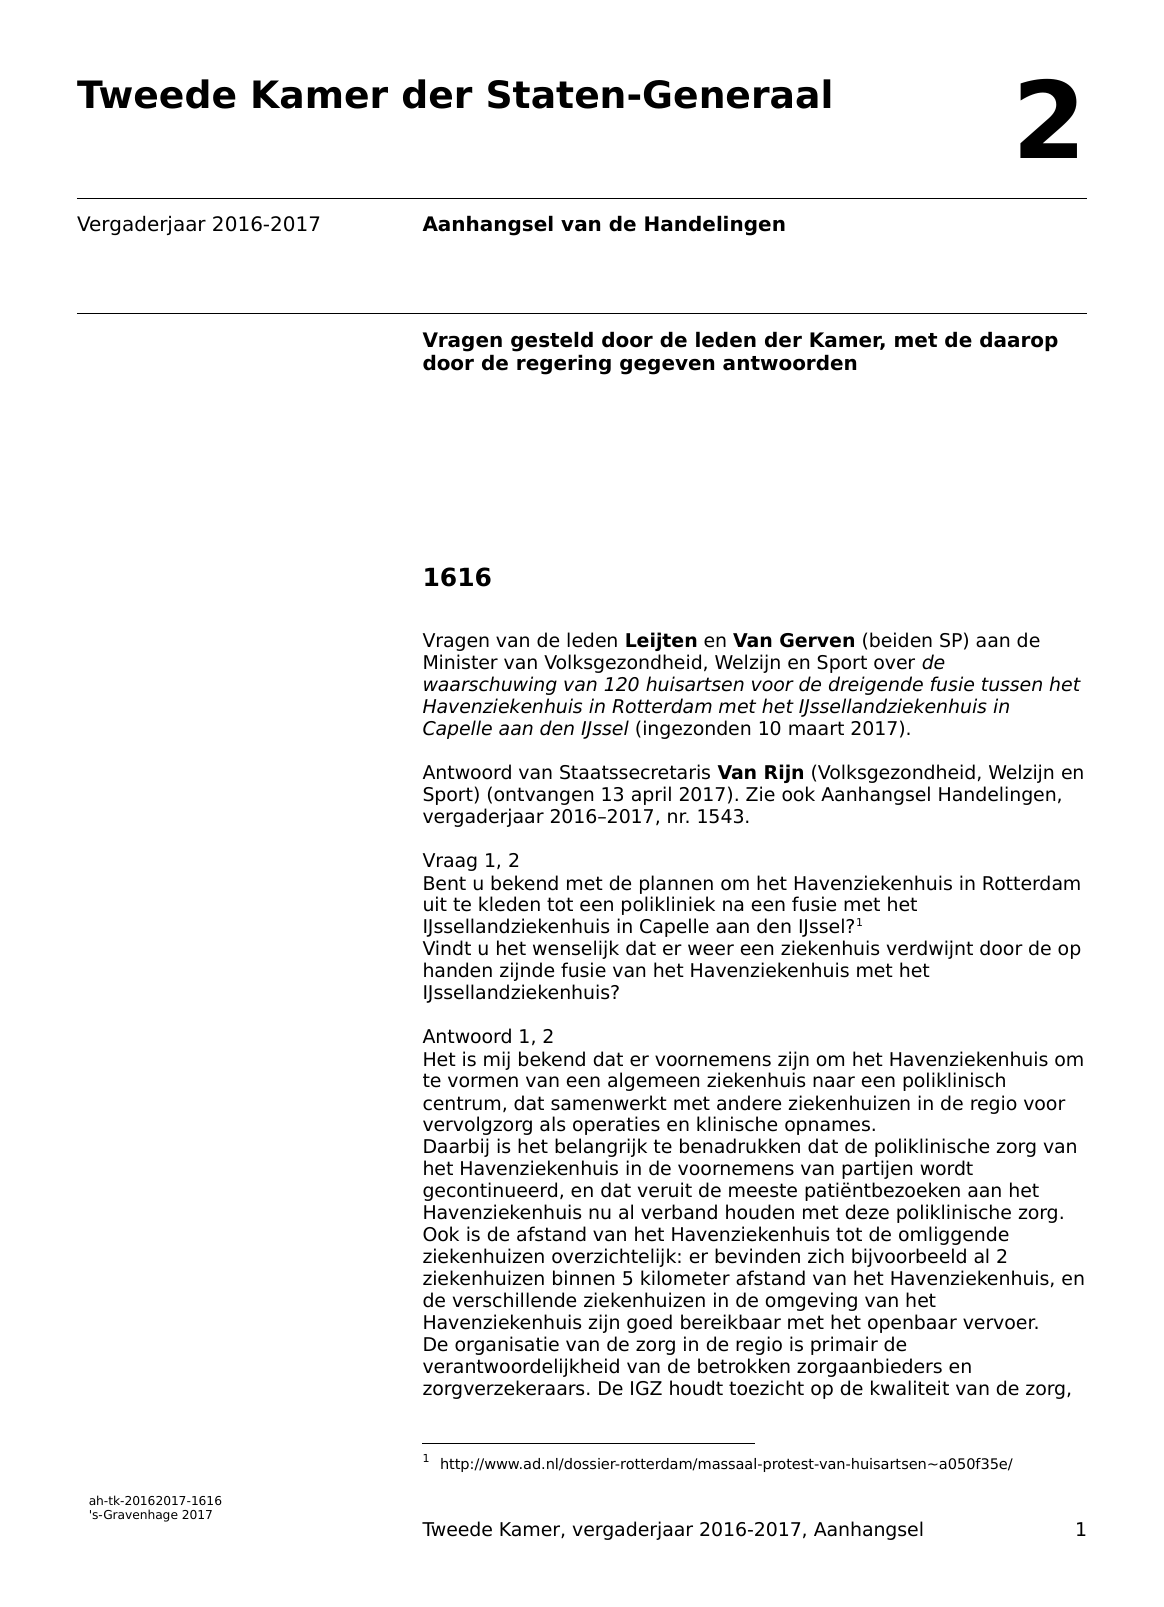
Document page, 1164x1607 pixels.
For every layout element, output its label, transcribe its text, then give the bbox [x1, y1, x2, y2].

text ah-tk-20162017-1616 [88, 1494, 323, 1508]
text Antwoord van Staatssecretaris Van Rijn (Volksgezondheid, Welzijn en Sport) (ontvangen 13 april 2017). Zie ook Aanhangsel Handelingen, vergaderjaar 2016–2017, nr. 1543. [422, 762, 1087, 828]
text Vindt u het wenselijk dat er weer een ziekenhuis verdwijnt door de op handen zijnde fusie van het Havenziekenhuis met het IJssellandziekenhuis? [422, 938, 1087, 1004]
text Daarbij is het belangrijk te benadrukken dat de poliklinische zorg van het Havenziekenhuis in de voornemens van partijen wordt gecontinueerd, en dat veruit de meeste patiëntbezoeken aan het Havenziekenhuis nu al verband houden met deze poliklinische zorg. Ook is de afstand van het Havenziekenhuis tot de omliggende ziekenhuizen overzichtelijk: er bevinden zich bijvoorbeeld al 2 ziekenhuizen binnen 5 kilometer afstand van het Havenziekenhuis, en de verschillende ziekenhuizen in de omgeving van het Havenziekenhuis zijn goed bereikbaar met het openbaar vervoer. [422, 1136, 1087, 1334]
text Antwoord 1, 2 [422, 1026, 1087, 1048]
text Het is mij bekend dat er voornemens zijn om het Havenziekenhuis om te vormen van een algemeen ziekenhuis naar een poliklinisch centrum, dat samenwerkt met andere ziekenhuizen in de regio voor vervolgzorg als operaties en klinische opnames. [422, 1048, 1087, 1136]
text Bent u bekend met de plannen om het Havenziekenhuis in Rotterdam uit te kleden tot een polikliniek na een fusie met het IJssellandziekenhuis in Capelle aan den IJssel? [422, 872, 1087, 938]
table_header 2 [886, 59, 1087, 198]
text Vraag 1, 2 [422, 850, 1087, 872]
text De organisatie van de zorg in de regio is primair de verantwoordelijkheid van de betrokken zorgaanbieders en zorgverzekeraars. De IGZ houdt toezicht op de kwaliteit van de zorg, [422, 1334, 1087, 1400]
text Vragen van de leden Leijten en Van Gerven (beiden SP) aan de Minister van Volksgezondheid, Welzijn en Sport over de waarschuwing van 120 huisartsen voor de dreigende fusie tussen het Havenziekenhuis in Rotterdam met het IJssellandziekenhuis in Capelle aan den IJssel (ingezonden 10 maart 2017). [422, 630, 1087, 740]
table_header Tweede Kamer der Staten-Generaal [77, 59, 886, 198]
table_cell Aanhangsel van de Handelingen [422, 199, 1087, 313]
table_cell Vergaderjaar 2016-2017 [77, 199, 422, 313]
table_cell [77, 314, 422, 375]
table_cell Vragen gesteld door de leden der Kamer, met de daarop door de regering gegeven antwoorden [422, 314, 1087, 375]
text http://www.ad.nl/dossier-rotterdam/massaal-protest-van-huisartsen~a050f35e/ [422, 1452, 1087, 1474]
text 's-Gravenhage 2017 [88, 1508, 323, 1522]
text 1616 [422, 563, 1087, 592]
